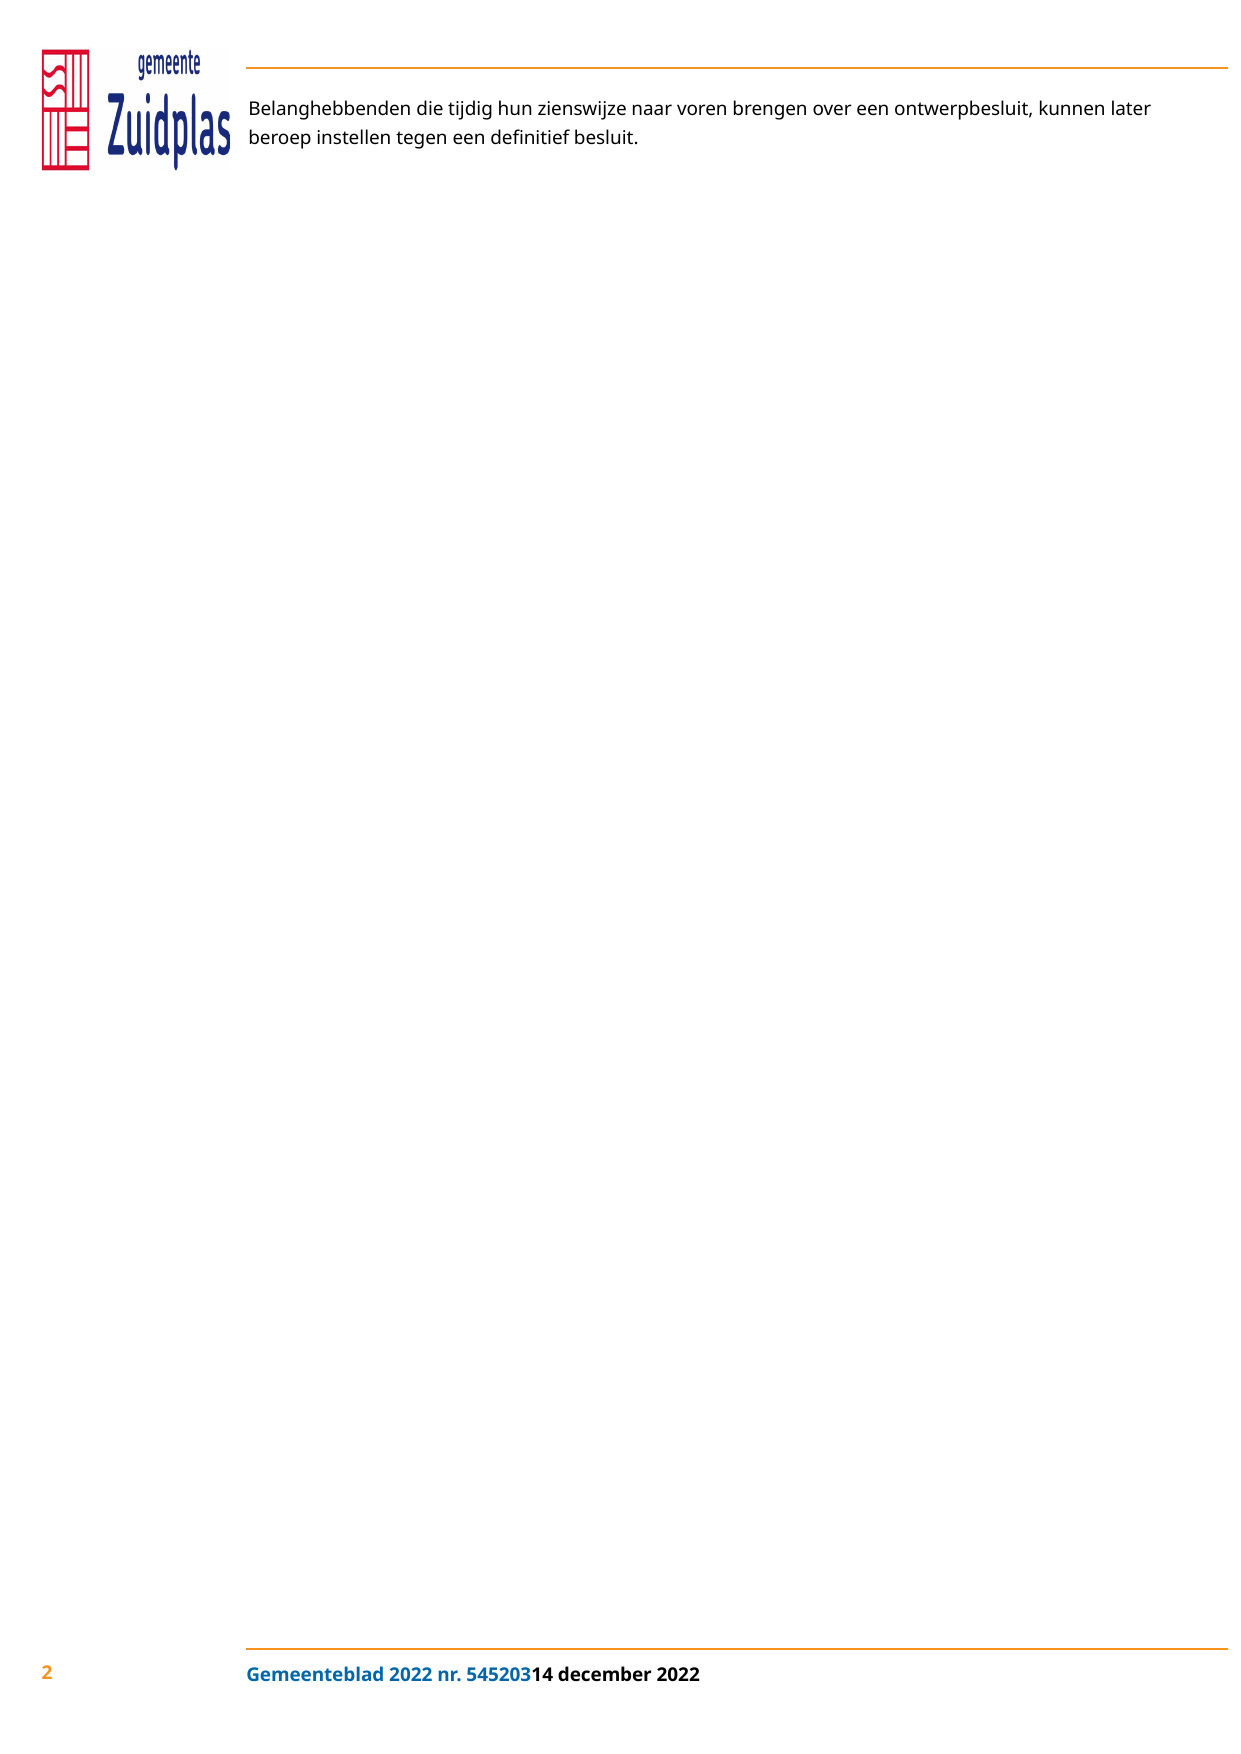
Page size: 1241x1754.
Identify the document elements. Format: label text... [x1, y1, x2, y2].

picture [41, 47, 231, 172]
text Belanghebbenden die tijdig hun zienswijze naar voren brengen over een ontwerpbesluit, kunnen later beroep instellen tegen een definitief besluit. [248, 95, 1152, 150]
